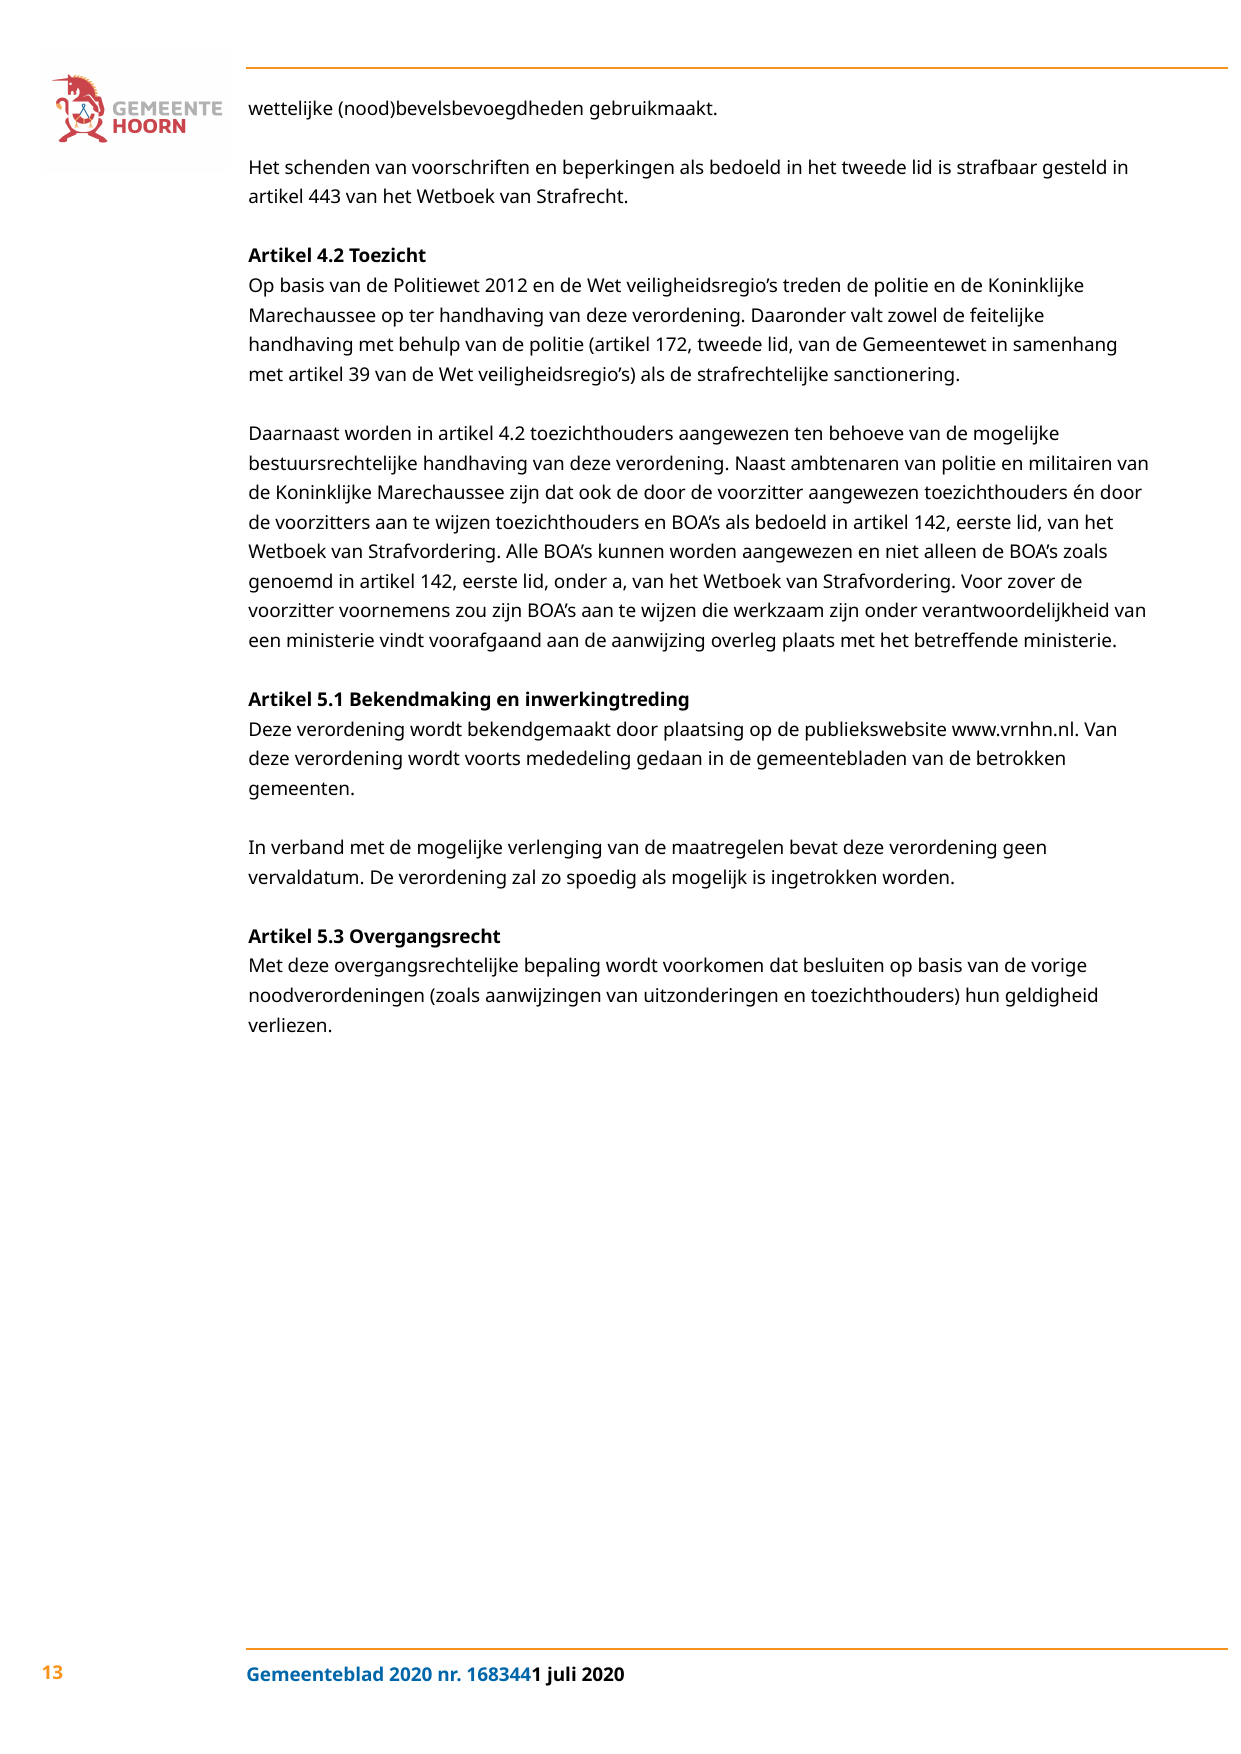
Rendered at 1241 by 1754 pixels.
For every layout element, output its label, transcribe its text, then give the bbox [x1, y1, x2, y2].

text Deze verordening wordt bekendgemaakt door plaatsing op de publiekswebsite www.vrnhn.nl. Van deze verordening wordt voorts mededeling gedaan in de gemeentebladen van de betrokken gemeenten. [248, 716, 1152, 801]
text In verband met de mogelijke verlenging van de maatregelen bevat deze verordening geen vervaldatum. De verordening zal zo spoedig als mogelijk is ingetrokken worden. [248, 834, 1152, 890]
text Het schenden van voorschriften en beperkingen als bedoeld in het tweede lid is strafbaar gesteld in artikel 443 van het Wetboek van Strafrecht. [248, 154, 1152, 209]
text Daarnaast worden in artikel 4.2 toezichthouders aangewezen ten behoeve van de mogelijke bestuursrechtelijke handhaving van deze verordening. Naast ambtenaren van politie en militairen van de Koninklijke Marechaussee zijn dat ook de door de voorzitter aangewezen toezichthouders én door de voorzitters aan te wijzen toezichthouders en BOA’s als bedoeld in artikel 142, eerste lid, van het Wetboek van Strafvordering. Alle BOA’s kunnen worden aangewezen en niet alleen de BOA’s zoals genoemd in artikel 142, eerste lid, onder a, van het Wetboek van Strafvordering. Voor zover de voorzitter voornemens zou zijn BOA’s aan te wijzen die werkzaam zijn onder verantwoordelijkheid van een ministerie vindt voorafgaand aan de aanwijzing overleg plaats met het betreffende ministerie. [248, 420, 1152, 653]
text Artikel 5.3 Overgangsrecht [248, 923, 1152, 949]
text Met deze overgangsrechtelijke bepaling wordt voorkomen dat besluiten op basis van de vorige noodverordeningen (zoals aanwijzingen van uitzonderingen en toezichthouders) hun geldigheid verliezen. [248, 953, 1152, 1038]
text Artikel 5.1 Bekendmaking en inwerkingtreding [248, 686, 1152, 712]
text Op basis van de Politiewet 2012 en de Wet veiligheidsregio’s treden de politie en de Koninklijke Marechaussee op ter handhaving van deze verordening. Daaronder valt zowel de feitelijke handhaving met behulp van de politie (artikel 172, tweede lid, van de Gemeentewet in samenhang met artikel 39 van de Wet veiligheidsregio’s) als de strafrechtelijke sanctionering. [248, 272, 1152, 387]
text wettelijke (nood)bevelsbevoegdheden gebruikmaakt. [248, 95, 1152, 121]
picture [41, 47, 231, 172]
text Artikel 4.2 Toezicht [248, 243, 1152, 268]
